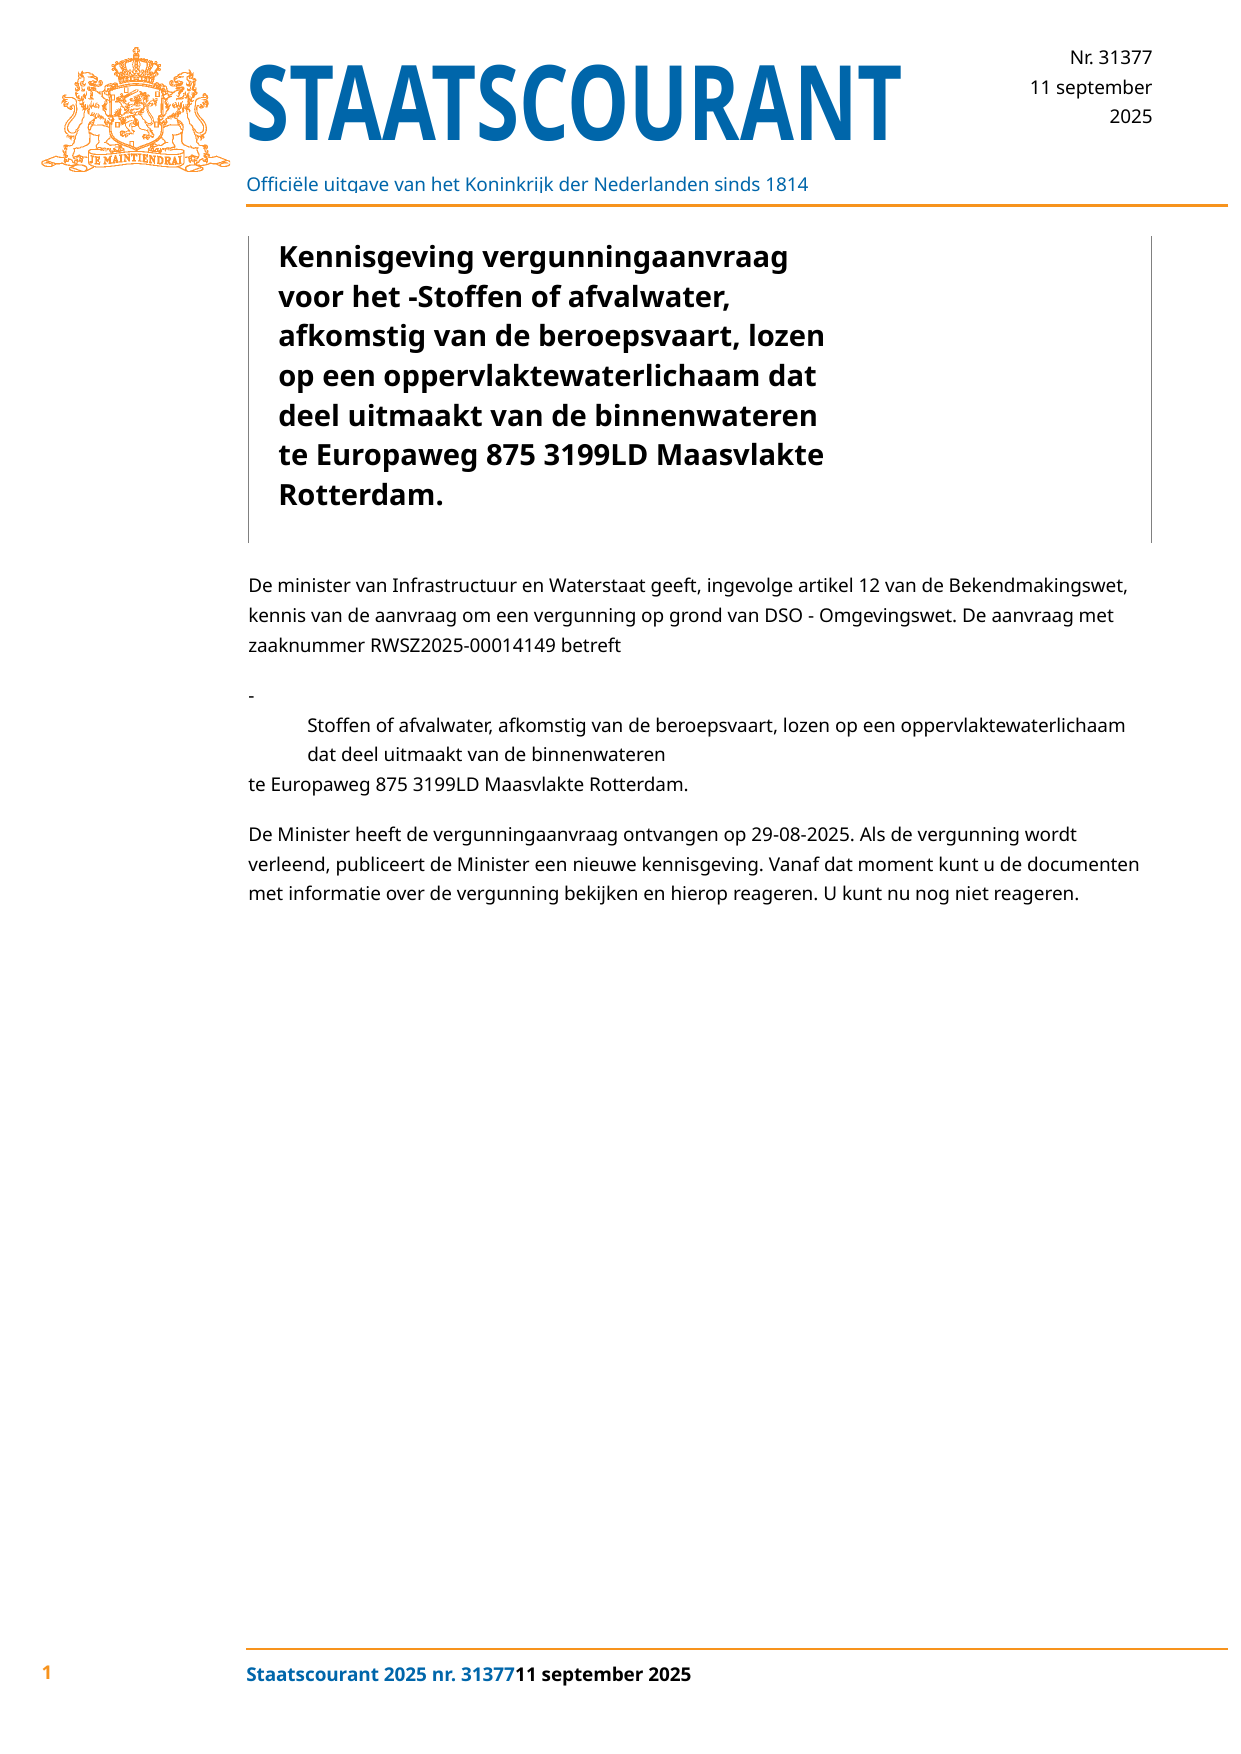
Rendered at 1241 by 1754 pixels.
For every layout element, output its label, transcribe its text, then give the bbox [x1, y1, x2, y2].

list Stoffen of afvalwater, afkomstig van de beroepsvaart, lozen op een oppervlaktewaterlichaam dat deel uitmaakt van de binnenwateren [248, 712, 1152, 767]
table_header [850, 414, 1151, 543]
text De minister van Infrastructuur en Waterstaat geeft, ingevolge artikel 12 van de Bekendmakingswet, kennis van de aanvraag om een vergunning op grond van DSO - Omgevingswet. De aanvraag met zaaknummer RWSZ2025-00014149 betreft [248, 573, 1152, 658]
table_header [1090, 236, 1151, 413]
text te Europaweg 875 3199LD Maasvlakte Rotterdam. [248, 771, 1152, 797]
picture [912, 236, 1090, 414]
picture [41, 47, 231, 172]
table_header [850, 236, 912, 413]
text De Minister heeft de vergunningaanvraag ontvangen op 29-08-2025. Als de vergunning wordt verleend, publiceert de Minister een nieuwe kennisgeving. Vanaf dat moment kunt u de documenten met informatie over de vergunning bekijken en hierop reageren. U kunt nu nog niet reageren. [248, 821, 1152, 906]
table_header Kennisgeving vergunningaanvraag voor het -Stoffen of afvalwater, afkomstig van de beroepsvaart, lozen op een oppervlaktewaterlichaam dat deel uitmaakt van de binnenwateren te Europaweg 875 3199LD Maasvlakte Rotterdam. [249, 236, 850, 543]
